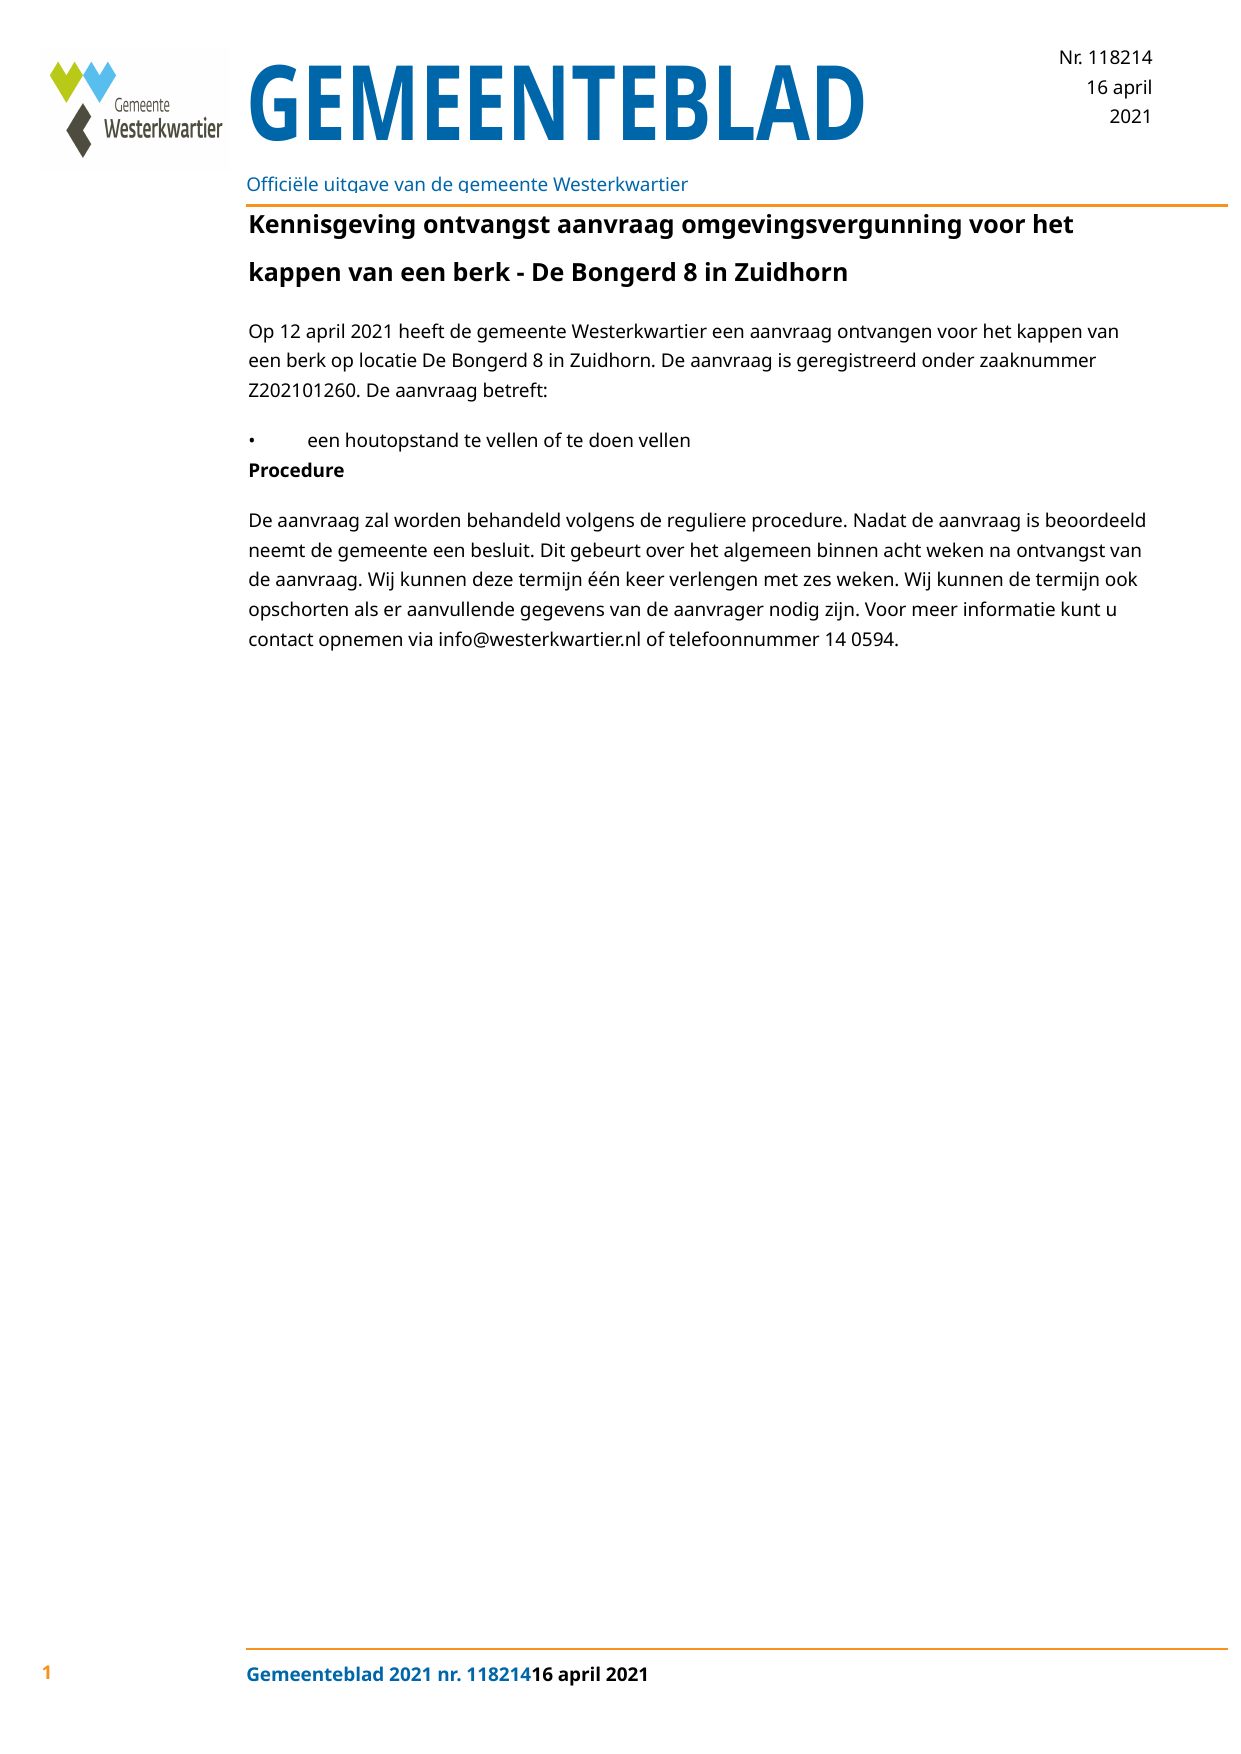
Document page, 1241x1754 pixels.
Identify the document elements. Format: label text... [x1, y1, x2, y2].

text Kennisgeving ontvangst aanvraag omgevingsvergunning voor het kappen van een berk - De Bongerd 8 in Zuidhorn [248, 207, 1152, 288]
list een houtopstand te vellen of te doen vellen [248, 427, 1152, 453]
picture [41, 47, 231, 172]
text Procedure [248, 457, 1152, 483]
text De aanvraag zal worden behandeld volgens de reguliere procedure. Nadat de aanvraag is beoordeeld neemt de gemeente een besluit. Dit gebeurt over het algemeen binnen acht weken na ontvangst van de aanvraag. Wij kunnen deze termijn één keer verlengen met zes weken. Wij kunnen de termijn ook opschorten als er aanvullende gegevens van de aanvrager nodig zijn. Voor meer informatie kunt u contact opnemen via info@westerkwartier.nl of telefoonnummer 14 0594. [248, 507, 1152, 652]
text Op 12 april 2021 heeft de gemeente Westerkwartier een aanvraag ontvangen voor het kappen van een berk op locatie De Bongerd 8 in Zuidhorn. De aanvraag is geregistreerd onder zaaknummer Z202101260. De aanvraag betreft: [248, 318, 1152, 403]
